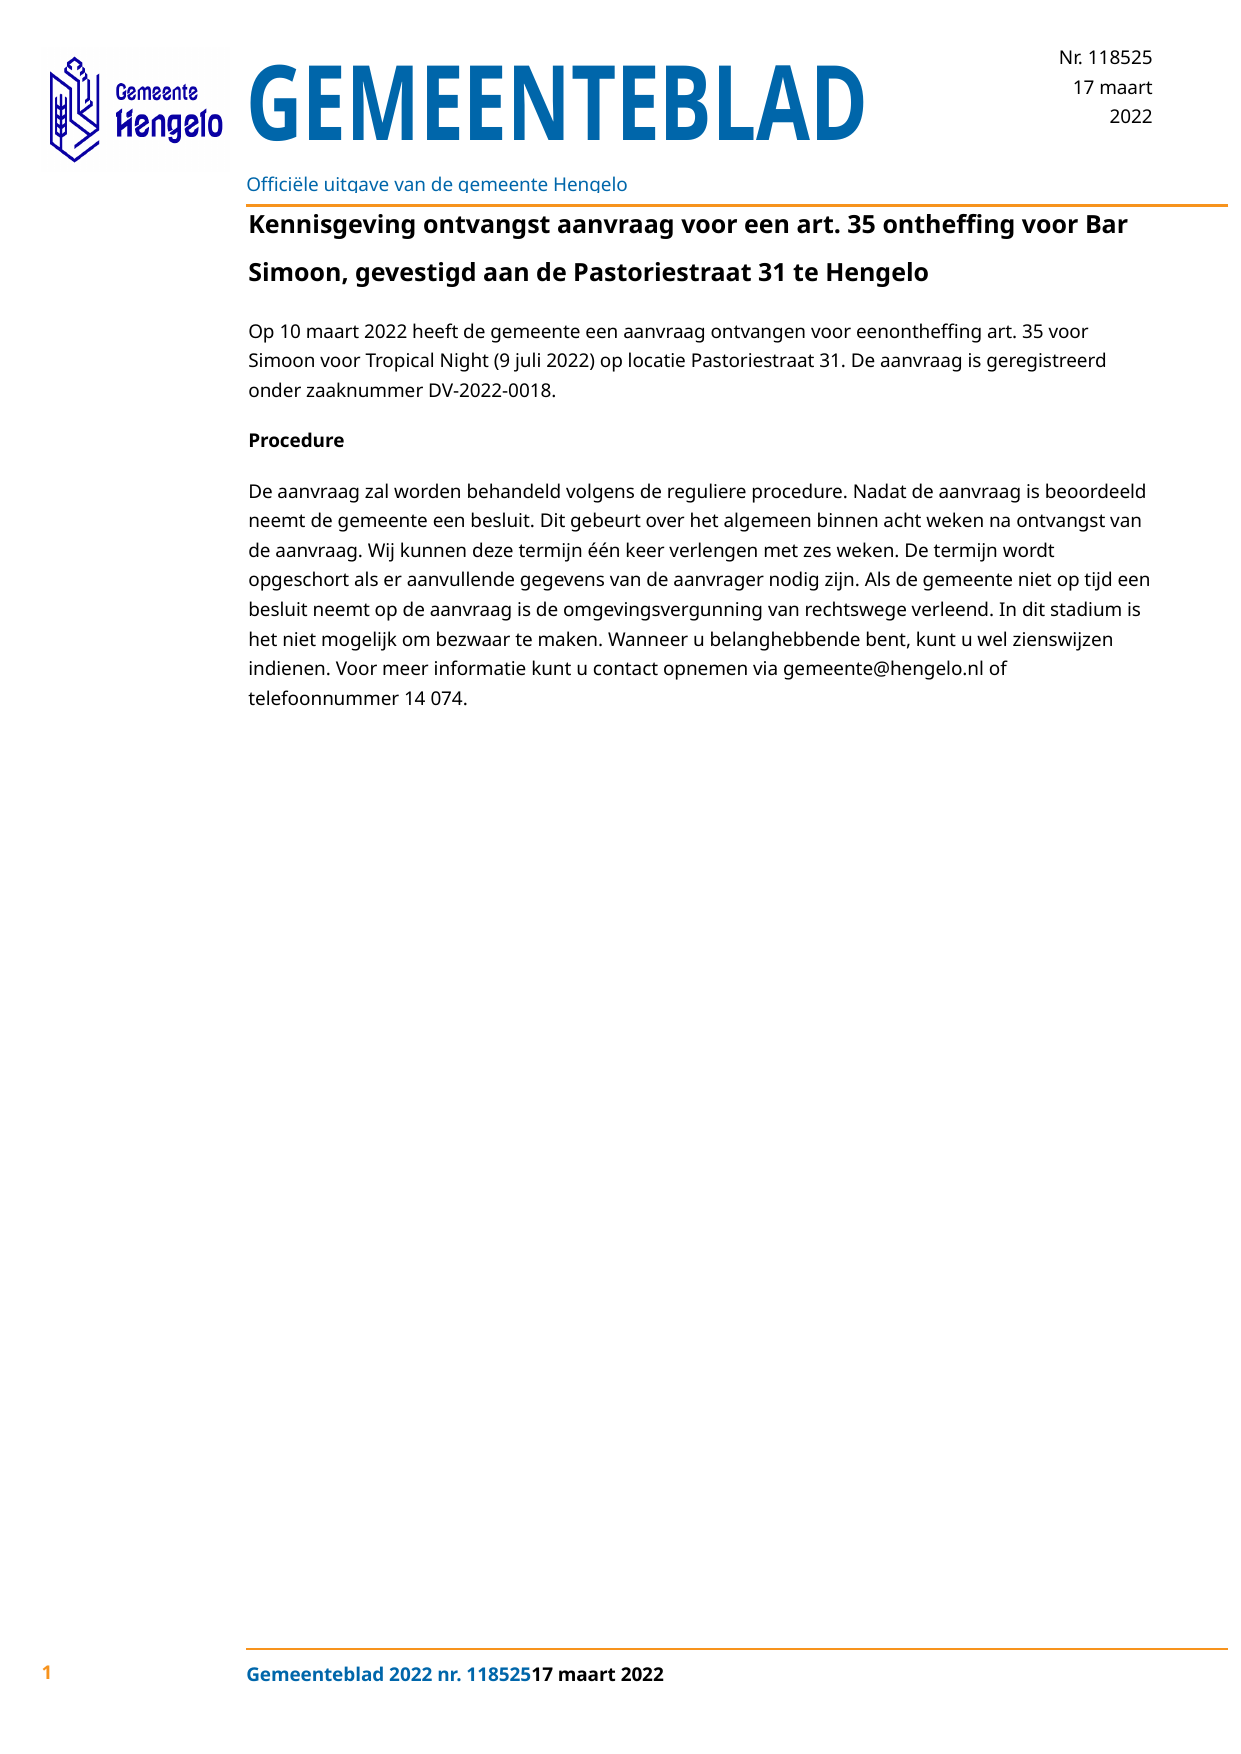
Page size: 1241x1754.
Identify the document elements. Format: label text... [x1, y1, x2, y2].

text Op 10 maart 2022 heeft de gemeente een aanvraag ontvangen voor eenontheffing art. 35 voor Simoon voor Tropical Night (9 juli 2022) op locatie Pastoriestraat 31. De aanvraag is geregistreerd onder zaaknummer DV-2022-0018. [248, 318, 1152, 403]
picture [41, 47, 231, 172]
text De aanvraag zal worden behandeld volgens de reguliere procedure. Nadat de aanvraag is beoordeeld neemt de gemeente een besluit. Dit gebeurt over het algemeen binnen acht weken na ontvangst van de aanvraag. Wij kunnen deze termijn één keer verlengen met zes weken. De termijn wordt opgeschort als er aanvullende gegevens van de aanvrager nodig zijn. Als de gemeente niet op tijd een besluit neemt op de aanvraag is de omgevingsvergunning van rechtswege verleend. In dit stadium is het niet mogelijk om bezwaar te maken. Wanneer u belanghebbende bent, kunt u wel zienswijzen indienen. Voor meer informatie kunt u contact opnemen via gemeente@hengelo.nl of telefoonnummer 14 074. [248, 478, 1152, 711]
text Kennisgeving ontvangst aanvraag voor een art. 35 ontheffing voor Bar Simoon, gevestigd aan de Pastoriestraat 31 te Hengelo [248, 207, 1152, 288]
text Procedure [248, 427, 1152, 453]
